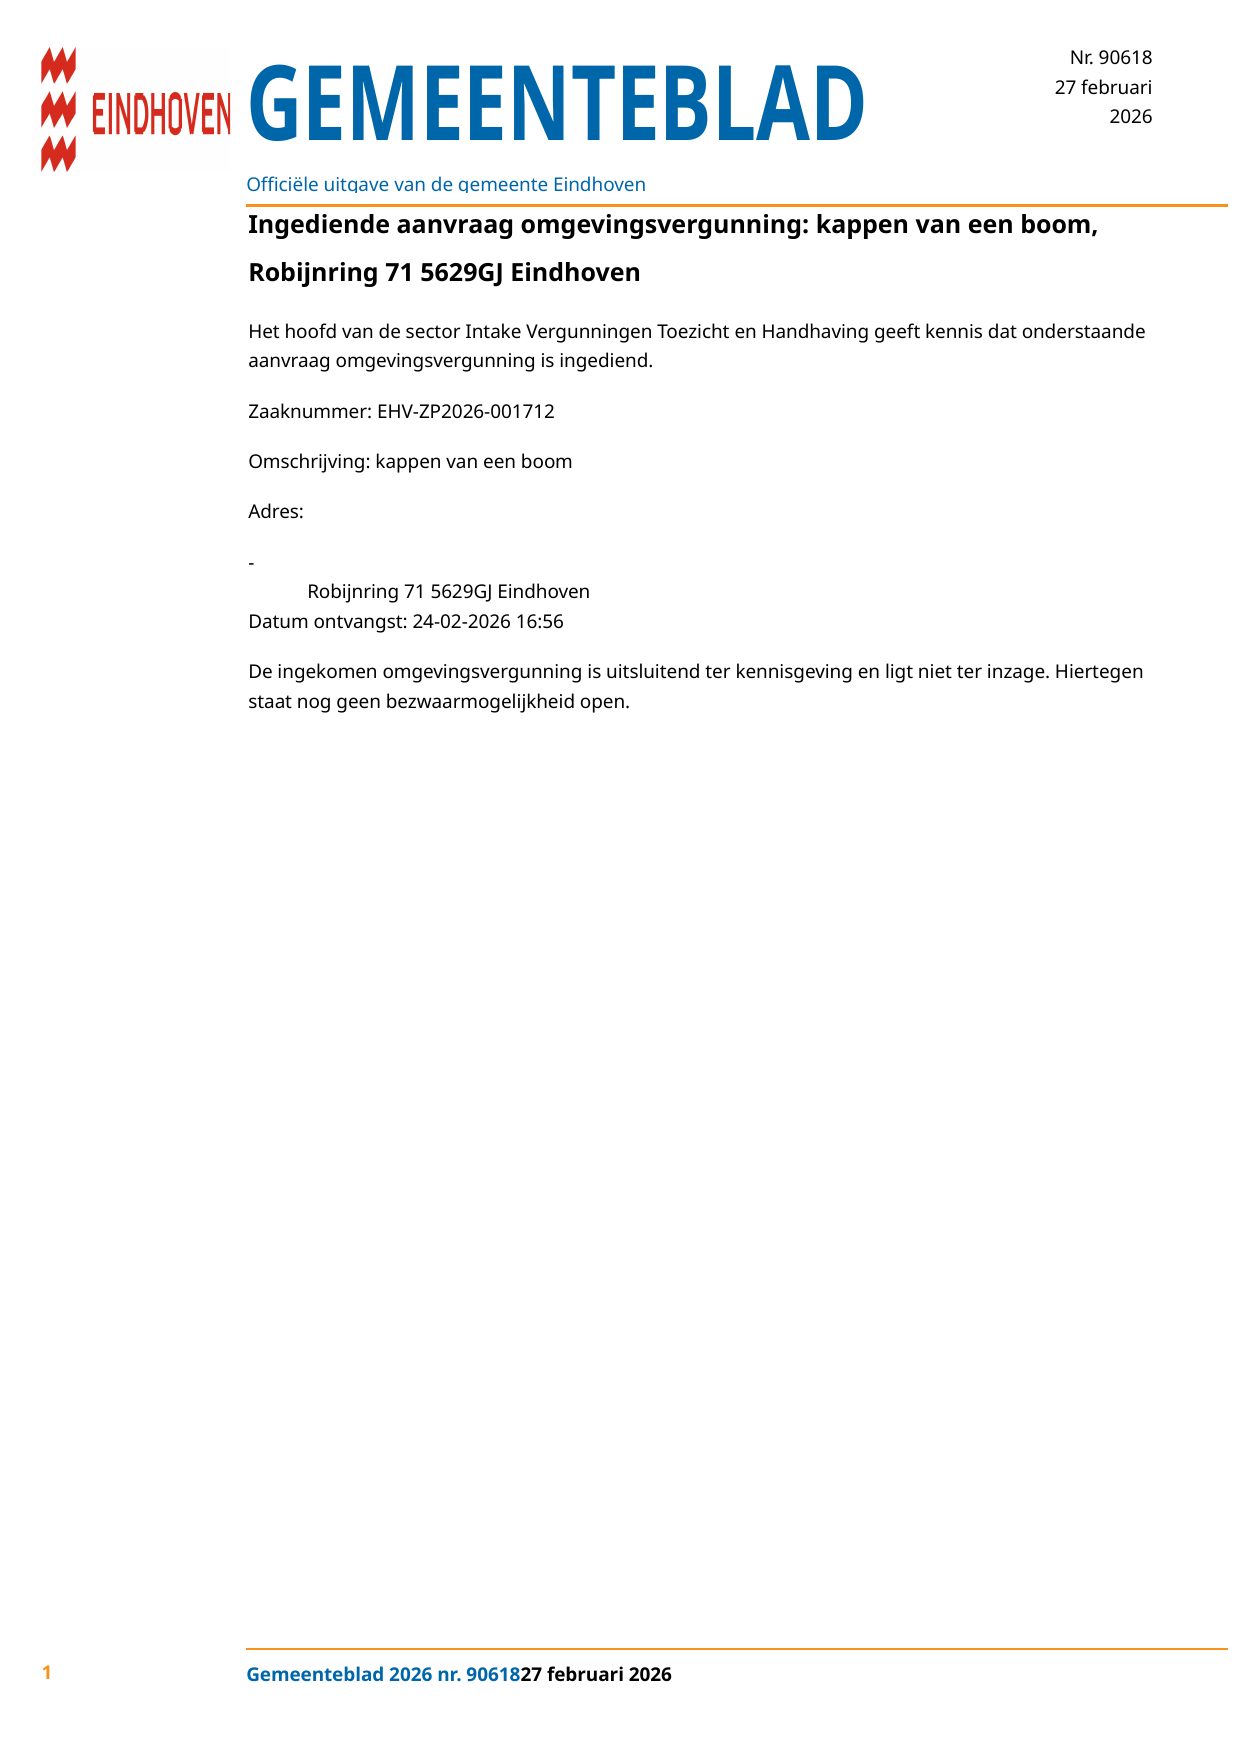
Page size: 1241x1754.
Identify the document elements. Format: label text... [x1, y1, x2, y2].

text De ingekomen omgevingsvergunning is uitsluitend ter kennisgeving en ligt niet ter inzage. Hiertegen staat nog geen bezwaarmogelijkheid open. [248, 659, 1152, 714]
picture [41, 47, 231, 172]
text Omschrijving: kappen van een boom [248, 448, 1152, 474]
text Het hoofd van de sector Intake Vergunningen Toezicht en Handhaving geeft kennis dat onderstaande aanvraag omgevingsvergunning is ingediend. [248, 318, 1152, 373]
text Datum ontvangst: 24-02-2026 16:56 [248, 608, 1152, 634]
text Ingediende aanvraag omgevingsvergunning: kappen van een boom, Robijnring 71 5629GJ Eindhoven [248, 207, 1152, 288]
text Zaaknummer: EHV-ZP2026-001712 [248, 398, 1152, 424]
list Robijnring 71 5629GJ Eindhoven [248, 579, 1152, 604]
text Adres: [248, 499, 1152, 524]
